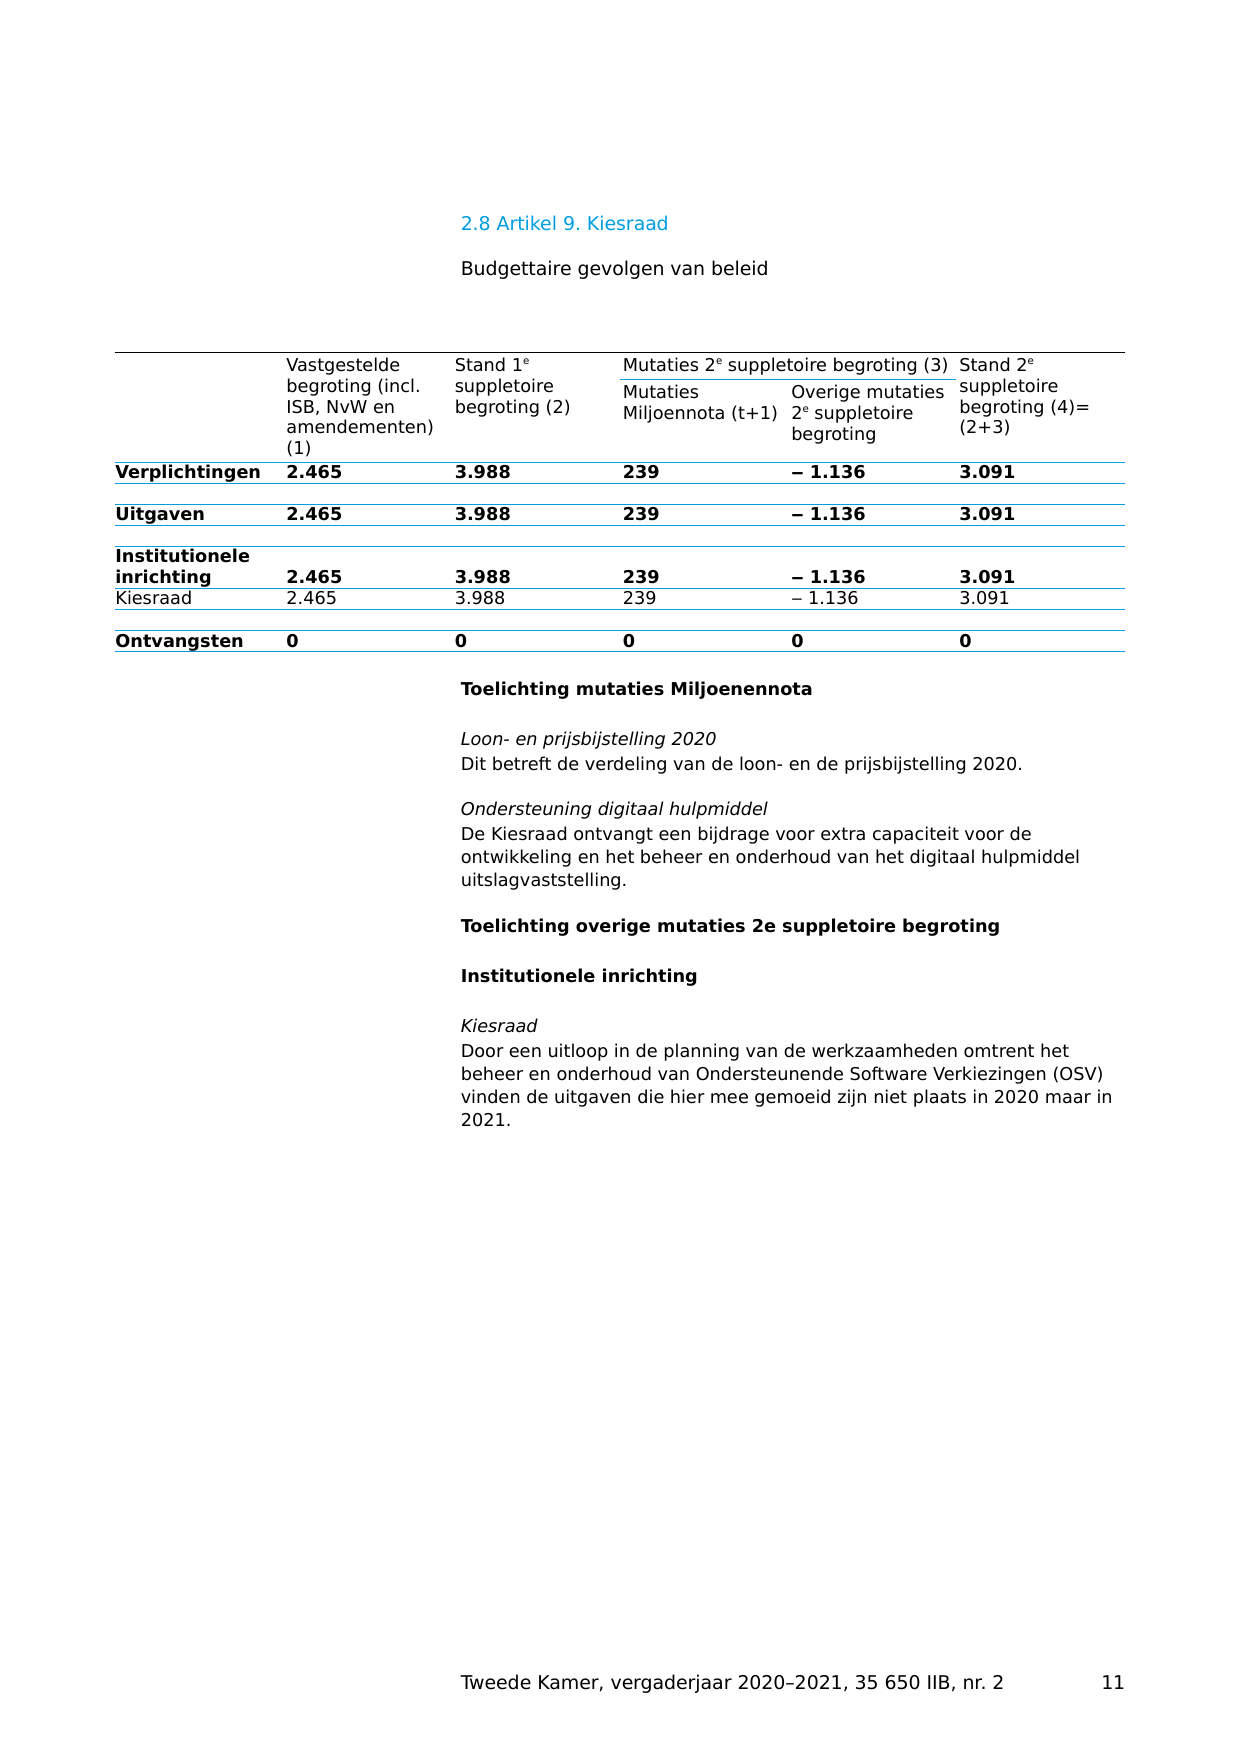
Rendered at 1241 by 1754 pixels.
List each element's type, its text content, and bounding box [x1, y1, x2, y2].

table_cell 0 [620, 631, 788, 651]
table_cell [788, 610, 956, 630]
table_cell Overige mutaties 2e suppletoire begroting [788, 380, 956, 461]
table_cell 3.091 [956, 589, 1125, 609]
title Budgettaire gevolgen van beleid [461, 258, 1125, 280]
table_cell [788, 526, 956, 546]
text Toelichting overige mutaties 2e suppletoire begroting [461, 914, 1125, 937]
table_cell Vastgestelde begroting (incl. ISB, NvW en amendementen)(1) [283, 353, 452, 461]
table_cell 0 [283, 631, 452, 651]
table_cell [956, 484, 1125, 504]
table_cell Institutionele inrichting [115, 547, 283, 588]
table_cell 3.988 [452, 547, 620, 588]
table_cell [115, 610, 283, 630]
table_cell [620, 526, 788, 546]
table_cell 239 [620, 505, 788, 525]
table_cell [452, 610, 620, 630]
table_cell [283, 484, 452, 504]
table_cell [620, 484, 788, 504]
table_cell [283, 610, 452, 630]
table_cell 0 [452, 631, 620, 651]
text De Kiesraad ontvangt een bijdrage voor extra capaciteit voor de ontwikkeling en het beheer en onderhoud van het digitaal hulpmiddel uitslagvaststelling. [461, 822, 1125, 891]
table_cell 0 [956, 631, 1125, 651]
text Toelichting mutaties Miljoenennota [461, 677, 1125, 699]
table_cell 0 [788, 631, 956, 651]
table_cell Mutaties 2e suppletoire begroting (3) [620, 353, 956, 379]
table_cell 3.988 [452, 589, 620, 609]
table_cell ‒ 1.136 [788, 505, 956, 525]
table_cell 3.091 [956, 547, 1125, 588]
table_cell [452, 526, 620, 546]
table_cell 239 [620, 589, 788, 609]
text Dit betreft de verdeling van de loon- en de prijsbijstelling 2020. [461, 752, 1125, 774]
table_cell [283, 526, 452, 546]
table_cell ‒ 1.136 [788, 547, 956, 588]
table_cell Ontvangsten [115, 631, 283, 651]
text Ondersteuning digitaal hulpmiddel [461, 797, 1125, 820]
table_cell [956, 610, 1125, 630]
table_cell 3.091 [956, 463, 1125, 482]
table_cell ‒ 1.136 [788, 463, 956, 482]
text Loon- en prijsbijstelling 2020 [461, 727, 1125, 749]
table_cell [115, 526, 283, 546]
table_cell ‒ 1.136 [788, 589, 956, 609]
table_cell 3.988 [452, 505, 620, 525]
table_cell [956, 526, 1125, 546]
table_cell 2.465 [283, 505, 452, 525]
table_cell Verplichtingen [115, 463, 283, 482]
table_cell Mutaties Miljoennota (t+1) [620, 380, 788, 461]
table_header Tabel 9 Budgettaire gevolgen van beleid, artikel 9. Kiesraad (Tweede suppletoire begroting) (bedragen x € 1.000) [115, 304, 1125, 352]
table_cell 2.465 [283, 547, 452, 588]
table_cell 239 [620, 547, 788, 588]
table_cell 3.091 [956, 505, 1125, 525]
table_cell Stand 2e suppletoire begroting (4)= (2+3) [956, 353, 1125, 461]
text Door een uitloop in de planning van de werkzaamheden omtrent het beheer en onderhoud van Ondersteunende Software Verkiezingen (OSV) vinden de uitgaven die hier mee gemoeid zijn niet plaats in 2020 maar in 2021. [461, 1039, 1125, 1131]
table_cell 2.465 [283, 463, 452, 482]
table_cell 239 [620, 463, 788, 482]
title 2.8 Artikel 9. Kiesraad [461, 213, 1125, 235]
table_cell [788, 484, 956, 504]
table_cell 2.465 [283, 589, 452, 609]
text Kiesraad [461, 1014, 1125, 1037]
table_cell [620, 610, 788, 630]
table_cell Stand 1e suppletoire begroting (2) [452, 353, 620, 461]
table_cell [115, 484, 283, 504]
table_cell 3.988 [452, 463, 620, 482]
text Institutionele inrichting [461, 964, 1125, 987]
table_cell [115, 353, 283, 461]
table_cell Kiesraad [115, 589, 283, 609]
table_cell Uitgaven [115, 505, 283, 525]
table_cell [452, 484, 620, 504]
